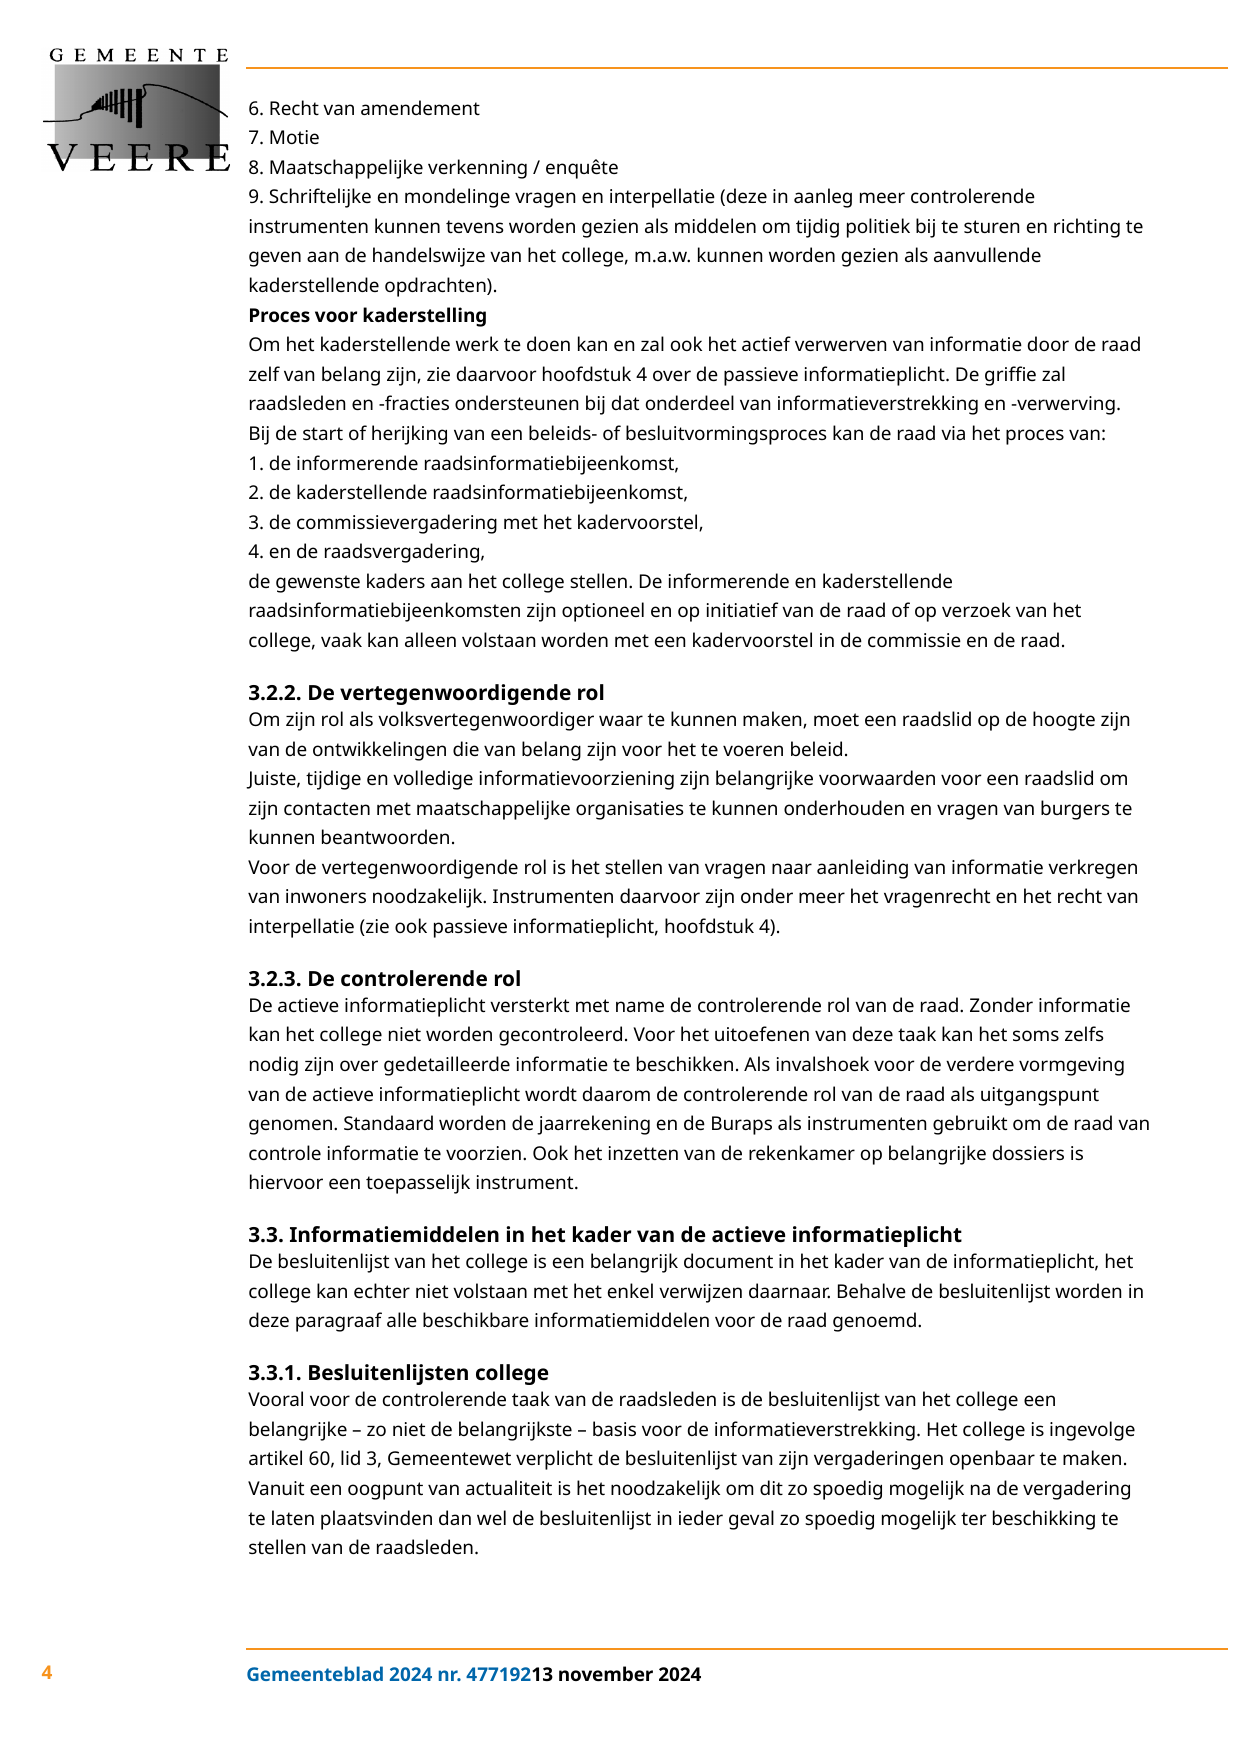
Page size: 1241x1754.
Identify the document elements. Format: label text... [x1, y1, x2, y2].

text 9. Schriftelijke en mondelinge vragen en interpellatie (deze in aanleg meer controlerende instrumenten kunnen tevens worden gezien als middelen om tijdig politiek bij te sturen en richting te geven aan de handelswijze van het college, m.a.w. kunnen worden gezien als aanvullende kaderstellende opdrachten). [248, 183, 1152, 298]
text 4. en de raadsvergadering, [248, 538, 1152, 564]
text de gewenste kaders aan het college stellen. De informerende en kaderstellende raadsinformatiebijeenkomsten zijn optioneel en op initiatief van de raad of op verzoek van het college, vaak kan alleen volstaan worden met een kadervoorstel in de commissie en de raad. [248, 568, 1152, 653]
text Voor de vertegenwoordigende rol is het stellen van vragen naar aanleiding van informatie verkregen van inwoners noodzakelijk. Instrumenten daarvoor zijn onder meer het vragenrecht en het recht van interpellatie (zie ook passieve informatieplicht, hoofdstuk 4). [248, 854, 1152, 939]
text Juiste, tijdige en volledige informatievoorziening zijn belangrijke voorwaarden voor een raadslid om zijn contacten met maatschappelijke organisaties te kunnen onderhouden en vragen van burgers te kunnen beantwoorden. [248, 765, 1152, 850]
text 7. Motie [248, 124, 1152, 150]
text Bij de start of herijking van een beleids- of besluitvormingsproces kan de raad via het proces van: [248, 420, 1152, 446]
text Proces voor kaderstelling [248, 302, 1152, 328]
text 3.2.3. De controlerende rol [248, 964, 1152, 992]
text 2. de kaderstellende raadsinformatiebijeenkomst, [248, 479, 1152, 505]
text Om het kaderstellende werk te doen kan en zal ook het actief verwerven van informatie door de raad zelf van belang zijn, zie daarvoor hoofdstuk 4 over de passieve informatieplicht. De griffie zal raadsleden en -fracties ondersteunen bij dat onderdeel van informatieverstrekking en -verwerving. [248, 331, 1152, 416]
text De besluitenlijst van het college is een belangrijk document in het kader van de informatieplicht, het college kan echter niet volstaan met het enkel verwijzen daarnaar. Behalve de besluitenlijst worden in deze paragraaf alle beschikbare informatiemiddelen voor de raad genoemd. [248, 1248, 1152, 1333]
picture [41, 47, 231, 172]
text 3.2.2. De vertegenwoordigende rol [248, 678, 1152, 706]
text Vooral voor de controlerende taak van de raadsleden is de besluitenlijst van het college een belangrijke – zo niet de belangrijkste – basis voor de informatieverstrekking. Het college is ingevolge artikel 60, lid 3, Gemeentewet verplicht de besluitenlijst van zijn vergaderingen openbaar te maken. Vanuit een oogpunt van actualiteit is het noodzakelijk om dit zo spoedig mogelijk na de vergadering te laten plaatsvinden dan wel de besluitenlijst in ieder geval zo spoedig mogelijk ter beschikking te stellen van de raadsleden. [248, 1386, 1152, 1560]
text 1. de informerende raadsinformatiebijeenkomst, [248, 450, 1152, 476]
text 3.3. Informatiemiddelen in het kader van de actieve informatieplicht [248, 1220, 1152, 1248]
text 8. Maatschappelijke verkenning / enquête [248, 154, 1152, 180]
text De actieve informatieplicht versterkt met name de controlerende rol van de raad. Zonder informatie kan het college niet worden gecontroleerd. Voor het uitoefenen van deze taak kan het soms zelfs nodig zijn over gedetailleerde informatie te beschikken. Als invalshoek voor de verdere vormgeving van de actieve informatieplicht wordt daarom de controlerende rol van de raad als uitgangspunt genomen. Standaard worden de jaarrekening en de Buraps als instrumenten gebruikt om de raad van controle informatie te voorzien. Ook het inzetten van de rekenkamer op belangrijke dossiers is hiervoor een toepasselijk instrument. [248, 992, 1152, 1195]
text 3. de commissievergadering met het kadervoorstel, [248, 509, 1152, 535]
text Om zijn rol als volksvertegenwoordiger waar te kunnen maken, moet een raadslid op de hoogte zijn van de ontwikkelingen die van belang zijn voor het te voeren beleid. [248, 706, 1152, 761]
text 6. Recht van amendement [248, 95, 1152, 121]
text 3.3.1. Besluitenlijsten college [248, 1358, 1152, 1386]
